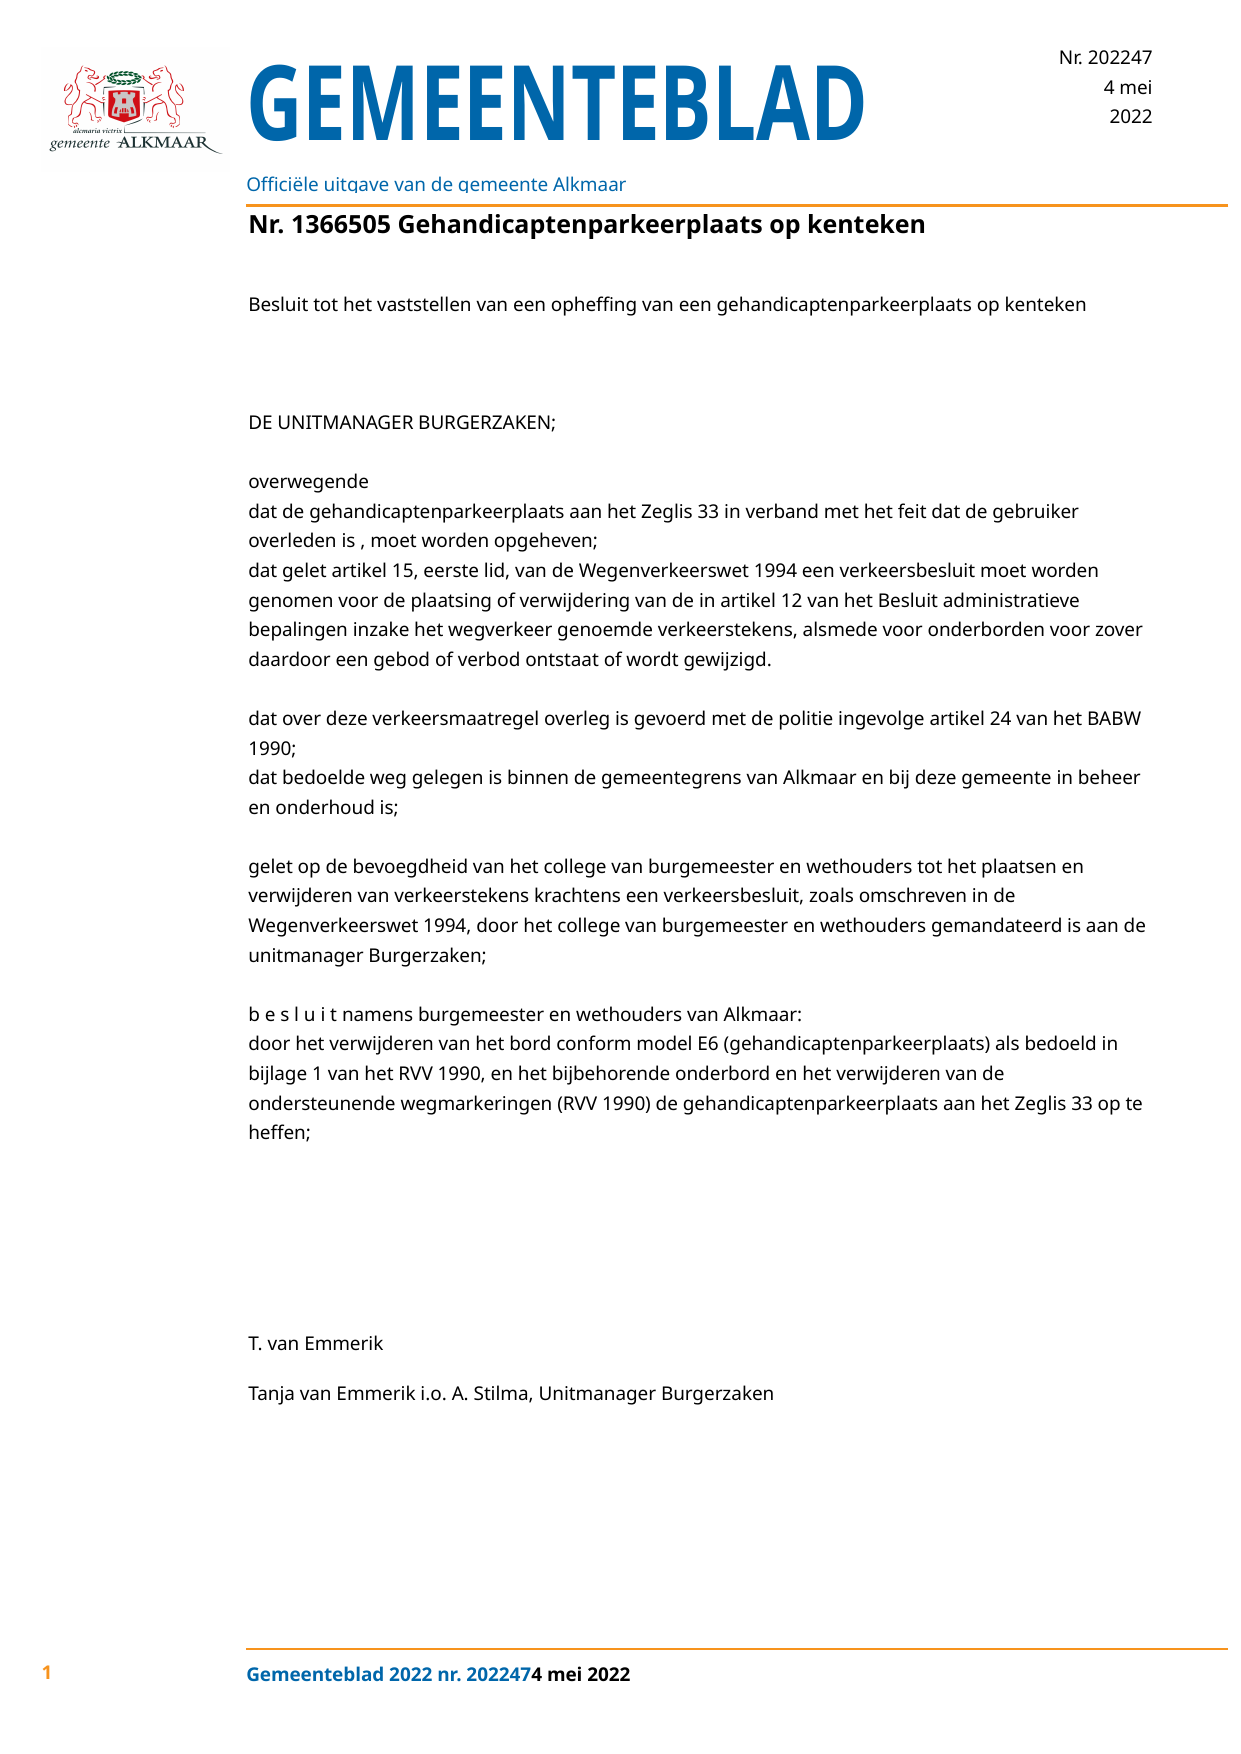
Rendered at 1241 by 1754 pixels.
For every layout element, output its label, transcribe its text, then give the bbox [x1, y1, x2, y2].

text dat bedoelde weg gelegen is binnen de gemeentegrens van Alkmaar en bij deze gemeente in beheer en onderhoud is; [248, 764, 1152, 820]
text dat over deze verkeersmaatregel overleg is gevoerd met de politie ingevolge artikel 24 van het BABW 1990; [248, 705, 1152, 761]
text Besluit tot het vaststellen van een opheffing van een gehandicaptenparkeerplaats op kenteken [248, 291, 1152, 317]
text door het verwijderen van het bord conform model E6 (gehandicaptenparkeerplaats) als bedoeld in bijlage 1 van het RVV 1990, en het bijbehorende onderbord en het verwijderen van de ondersteunende wegmarkeringen (RVV 1990) de gehandicaptenparkeerplaats aan het Zeglis 33 op te heffen; [248, 1031, 1152, 1145]
text b e s l u i t namens burgemeester en wethouders van Alkmaar: [248, 1001, 1152, 1027]
text Nr. 1366505 Gehandicaptenparkeerplaats op kenteken [248, 207, 1152, 241]
text Tanja van Emmerik i.o. A. Stilma, Unitmanager Burgerzaken [248, 1380, 1152, 1406]
text dat de gehandicaptenparkeerplaats aan het Zeglis 33 in verband met het feit dat de gebruiker overleden is , moet worden opgeheven; [248, 498, 1152, 553]
text dat gelet artikel 15, eerste lid, van de Wegenverkeerswet 1994 een verkeersbesluit moet worden genomen voor de plaatsing of verwijdering van de in artikel 12 van het Besluit administratieve bepalingen inzake het wegverkeer genoemde verkeerstekens, alsmede voor onderborden voor zover daardoor een gebod of verbod ontstaat of wordt gewijzigd. [248, 557, 1152, 672]
text gelet op de bevoegdheid van het college van burgemeester en wethouders tot het plaatsen en verwijderen van verkeerstekens krachtens een verkeersbesluit, zoals omschreven in de Wegenverkeerswet 1994, door het college van burgemeester en wethouders gemandateerd is aan de unitmanager Burgerzaken; [248, 853, 1152, 968]
text T. van Emmerik [248, 1330, 1152, 1356]
text DE UNITMANAGER BURGERZAKEN; [248, 409, 1152, 435]
picture [41, 47, 231, 172]
text overwegende [248, 468, 1152, 494]
